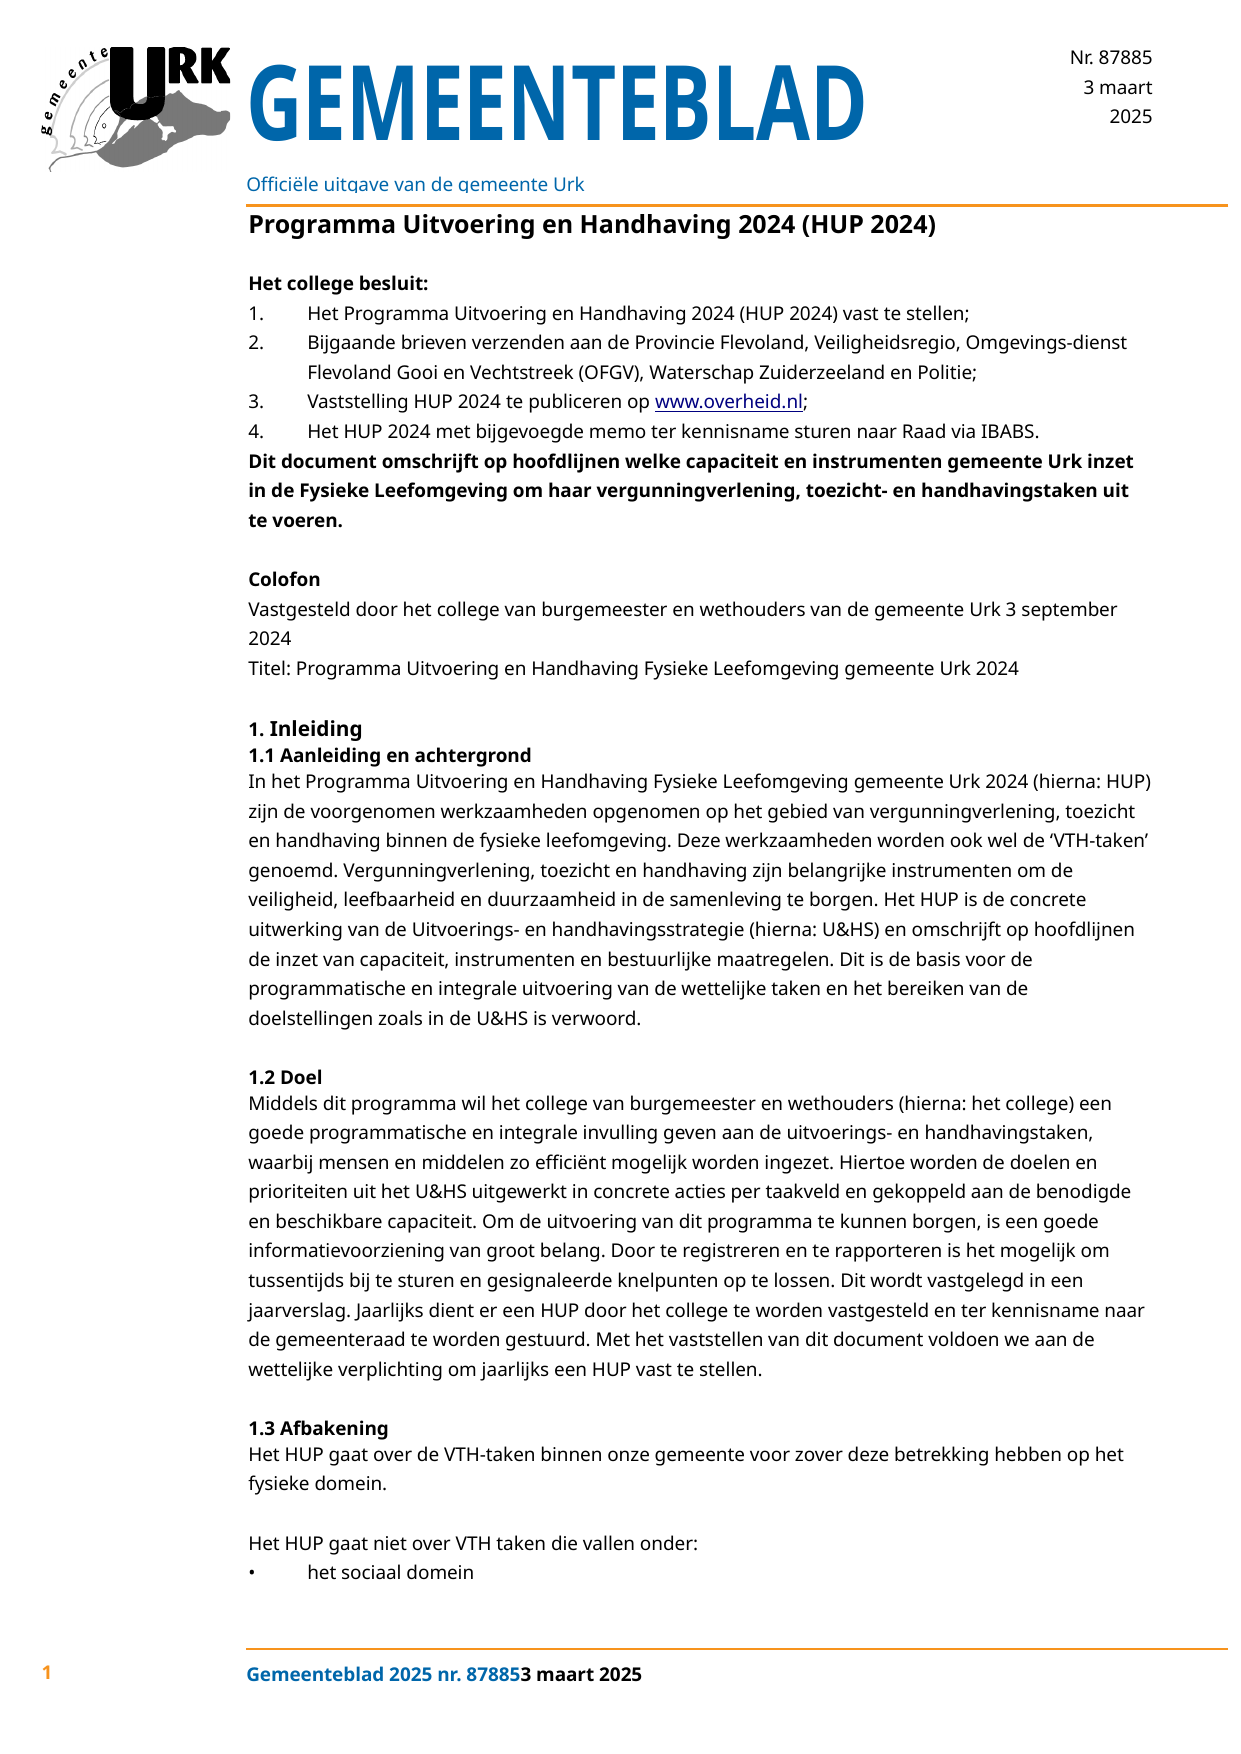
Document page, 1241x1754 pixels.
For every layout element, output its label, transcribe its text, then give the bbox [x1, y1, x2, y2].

text Het college besluit: [248, 270, 1152, 296]
picture [41, 47, 231, 172]
list Het Programma Uitvoering en Handhaving 2024 (HUP 2024) vast te stellen; [248, 300, 1152, 326]
text Het HUP gaat over de VTH-taken binnen onze gemeente voor zover deze betrekking hebben op het fysieke domein. [248, 1441, 1152, 1496]
text Colofon [248, 566, 1152, 592]
text Vastgesteld door het college van burgemeester en wethouders van de gemeente Urk 3 september 2024 [248, 596, 1152, 651]
text 1. Inleiding [248, 714, 1152, 742]
text Het HUP gaat niet over VTH taken die vallen onder: [248, 1530, 1152, 1555]
list Bijgaande brieven verzenden aan de Provincie Flevoland, Veiligheidsregio, Omgevings-dienst Flevoland Gooi en Vechtstreek (OFGV), Waterschap Zuiderzeeland en Politie; [248, 329, 1152, 385]
text In het Programma Uitvoering en Handhaving Fysieke Leefomgeving gemeente Urk 2024 (hierna: HUP) zijn de voorgenomen werkzaamheden opgenomen op het gebied van vergunningverlening, toezicht en handhaving binnen de fysieke leefomgeving. Deze werkzaamheden worden ook wel de ‘VTH-taken’ genoemd. Vergunningverlening, toezicht en handhaving zijn belangrijke instrumenten om de veiligheid, leefbaarheid en duurzaamheid in de samenleving te borgen. Het HUP is de concrete uitwerking van de Uitvoerings- en handhavingsstrategie (hierna: U&HS) en omschrijft op hoofdlijnen de inzet van capaciteit, instrumenten en bestuurlijke maatregelen. Dit is de basis voor de programmatische en integrale uitvoering van de wettelijke taken en het bereiken van de doelstellingen zoals in de U&HS is verwoord. [248, 768, 1152, 1031]
text Dit document omschrijft op hoofdlijnen welke capaciteit en instrumenten gemeente Urk inzet in de Fysieke Leefomgeving om haar vergunningverlening, toezicht- en handhavingstaken uit te voeren. [248, 448, 1152, 533]
text Titel: Programma Uitvoering en Handhaving Fysieke Leefomgeving gemeente Urk 2024 [248, 655, 1152, 681]
list Het HUP 2024 met bijgevoegde memo ter kennisname sturen naar Raad via IBABS. [248, 418, 1152, 444]
text 1.3 Afbakening [248, 1415, 1152, 1441]
text 1.2 Doel [248, 1064, 1152, 1090]
list het sociaal domein [248, 1559, 1152, 1585]
text Programma Uitvoering en Handhaving 2024 (HUP 2024) [248, 207, 1152, 241]
list Vaststelling HUP 2024 te publiceren op www.overheid.nl; [248, 389, 1152, 414]
text 1.1 Aanleiding en achtergrond [248, 742, 1152, 768]
text Middels dit programma wil het college van burgemeester en wethouders (hierna: het college) een goede programmatische en integrale invulling geven aan de uitvoerings- en handhavingstaken, waarbij mensen en middelen zo efficiënt mogelijk worden ingezet. Hiertoe worden de doelen en prioriteiten uit het U&HS uitgewerkt in concrete acties per taakveld en gekoppeld aan de benodigde en beschikbare capaciteit. Om de uitvoering van dit programma te kunnen borgen, is een goede informatievoorziening van groot belang. Door te registreren en te rapporteren is het mogelijk om tussentijds bij te sturen en gesignaleerde knelpunten op te lossen. Dit wordt vastgelegd in een jaarverslag. Jaarlijks dient er een HUP door het college te worden vastgesteld en ter kennisname naar de gemeenteraad te worden gestuurd. Met het vaststellen van dit document voldoen we aan de wettelijke verplichting om jaarlijks een HUP vast te stellen. [248, 1090, 1152, 1382]
